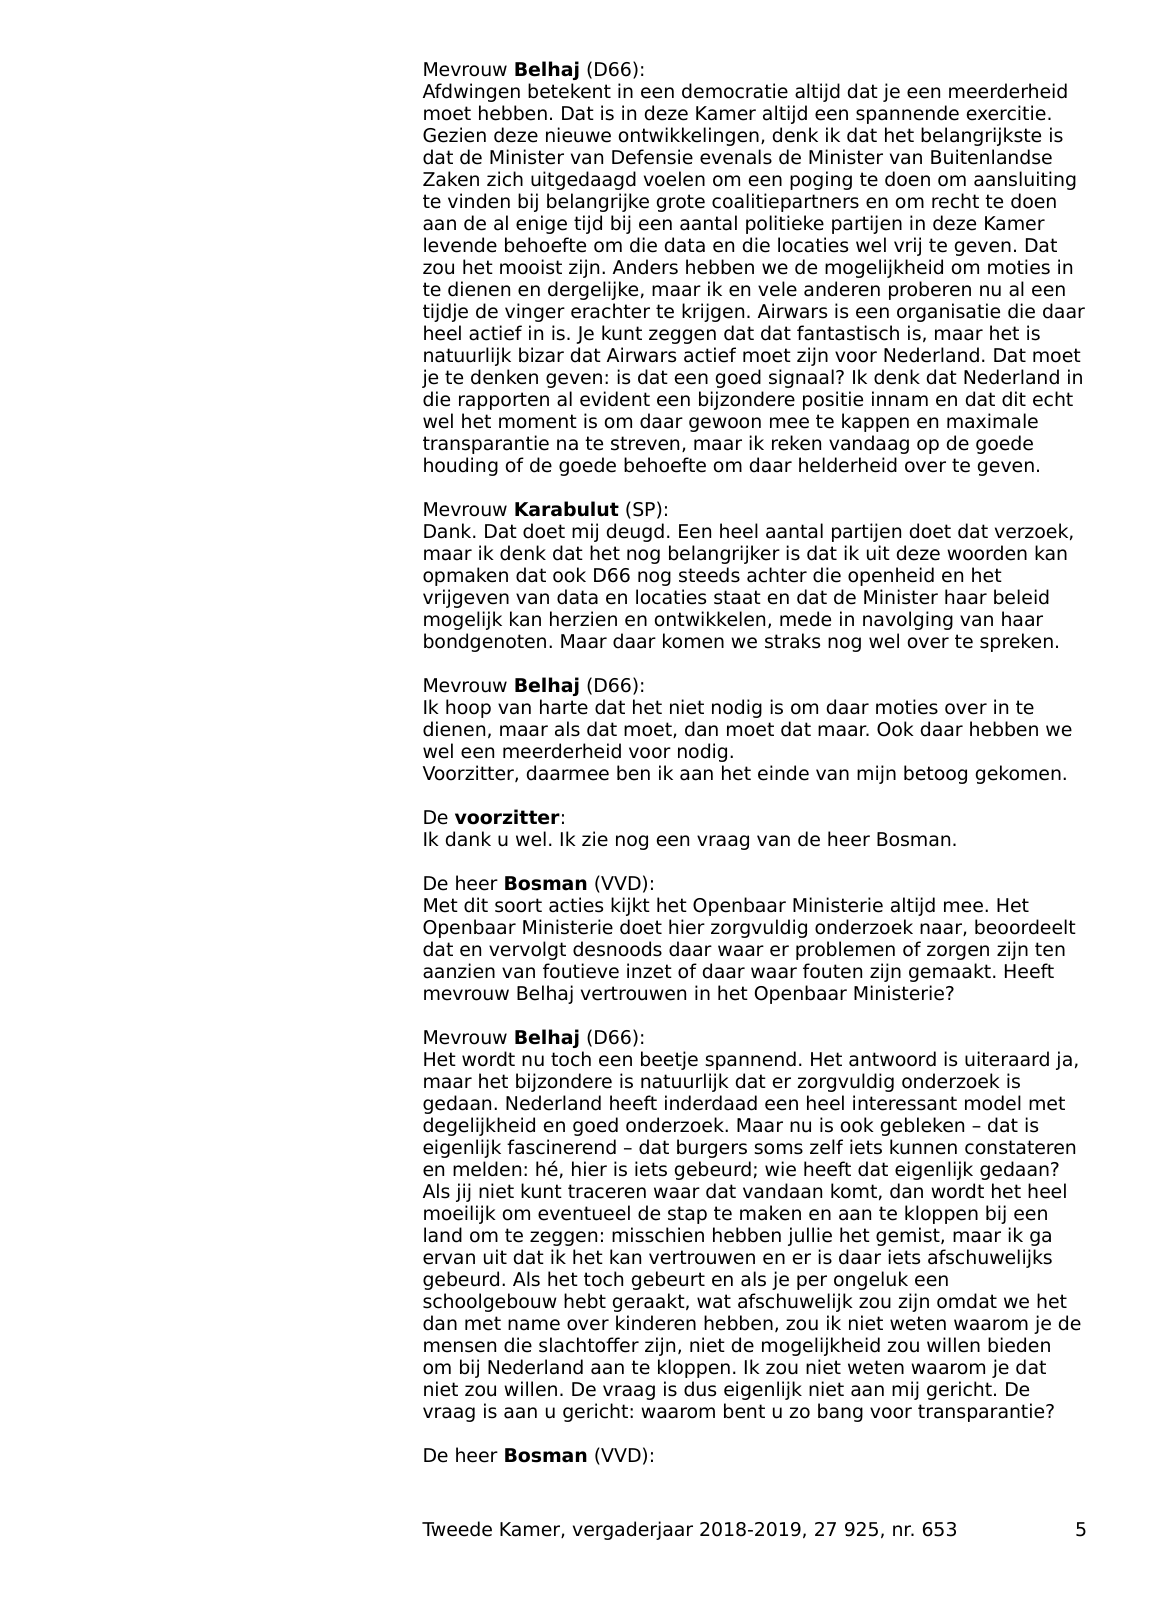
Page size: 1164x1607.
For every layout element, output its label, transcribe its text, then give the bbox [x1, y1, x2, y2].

text Met dit soort acties kijkt het Openbaar Ministerie altijd mee. Het Openbaar Ministerie doet hier zorgvuldig onderzoek naar, beoordeelt dat en vervolgt desnoods daar waar er problemen of zorgen zijn ten aanzien van foutieve inzet of daar waar fouten zijn gemaakt. Heeft mevrouw Belhaj vertrouwen in het Openbaar Ministerie? [422, 895, 1087, 1005]
text Mevrouw Belhaj (D66): [422, 59, 1087, 81]
text De heer Bosman (VVD): [422, 873, 1087, 895]
text Dank. Dat doet mij deugd. Een heel aantal partijen doet dat verzoek, maar ik denk dat het nog belangrijker is dat ik uit deze woorden kan opmaken dat ook D66 nog steeds achter die openheid en het vrijgeven van data en locaties staat en dat de Minister haar beleid mogelijk kan herzien en ontwikkelen, mede in navolging van haar bondgenoten. Maar daar komen we straks nog wel over te spreken. [422, 521, 1087, 653]
text Ik hoop van harte dat het niet nodig is om daar moties over in te dienen, maar als dat moet, dan moet dat maar. Ook daar hebben we wel een meerderheid voor nodig. [422, 697, 1087, 763]
text De voorzitter: [422, 807, 1087, 829]
text Mevrouw Karabulut (SP): [422, 499, 1087, 521]
text Mevrouw Belhaj (D66): [422, 675, 1087, 697]
text Voorzitter, daarmee ben ik aan het einde van mijn betoog gekomen. [422, 763, 1087, 785]
text Mevrouw Belhaj (D66): [422, 1027, 1087, 1049]
text Afdwingen betekent in een democratie altijd dat je een meerderheid moet hebben. Dat is in deze Kamer altijd een spannende exercitie. Gezien deze nieuwe ontwikkelingen, denk ik dat het belangrijkste is dat de Minister van Defensie evenals de Minister van Buitenlandse Zaken zich uitgedaagd voelen om een poging te doen om aansluiting te vinden bij belangrijke grote coalitiepartners en om recht te doen aan de al enige tijd bij een aantal politieke partijen in deze Kamer levende behoefte om die data en die locaties wel vrij te geven. Dat zou het mooist zijn. Anders hebben we de mogelijkheid om moties in te dienen en dergelijke, maar ik en vele anderen proberen nu al een tijdje de vinger erachter te krijgen. Airwars is een organisatie die daar heel actief in is. Je kunt zeggen dat dat fantastisch is, maar het is natuurlijk bizar dat Airwars actief moet zijn voor Nederland. Dat moet je te denken geven: is dat een goed signaal? Ik denk dat Nederland in die rapporten al evident een bijzondere positie innam en dat dit echt wel het moment is om daar gewoon mee te kappen en maximale transparantie na te streven, maar ik reken vandaag op de goede houding of de goede behoefte om daar helderheid over te geven. [422, 81, 1087, 477]
text Ik dank u wel. Ik zie nog een vraag van de heer Bosman. [422, 829, 1087, 851]
text Het wordt nu toch een beetje spannend. Het antwoord is uiteraard ja, maar het bijzondere is natuurlijk dat er zorgvuldig onderzoek is gedaan. Nederland heeft inderdaad een heel interessant model met degelijkheid en goed onderzoek. Maar nu is ook gebleken – dat is eigenlijk fascinerend – dat burgers soms zelf iets kunnen constateren en melden: hé, hier is iets gebeurd; wie heeft dat eigenlijk gedaan? Als jij niet kunt traceren waar dat vandaan komt, dan wordt het heel moeilijk om eventueel de stap te maken en aan te kloppen bij een land om te zeggen: misschien hebben jullie het gemist, maar ik ga ervan uit dat ik het kan vertrouwen en er is daar iets afschuwelijks gebeurd. Als het toch gebeurt en als je per ongeluk een schoolgebouw hebt geraakt, wat afschuwelijk zou zijn omdat we het dan met name over kinderen hebben, zou ik niet weten waarom je de mensen die slachtoffer zijn, niet de mogelijkheid zou willen bieden om bij Nederland aan te kloppen. Ik zou niet weten waarom je dat niet zou willen. De vraag is dus eigenlijk niet aan mij gericht. De vraag is aan u gericht: waarom bent u zo bang voor transparantie? [422, 1049, 1087, 1423]
text De heer Bosman (VVD): [422, 1445, 1087, 1467]
